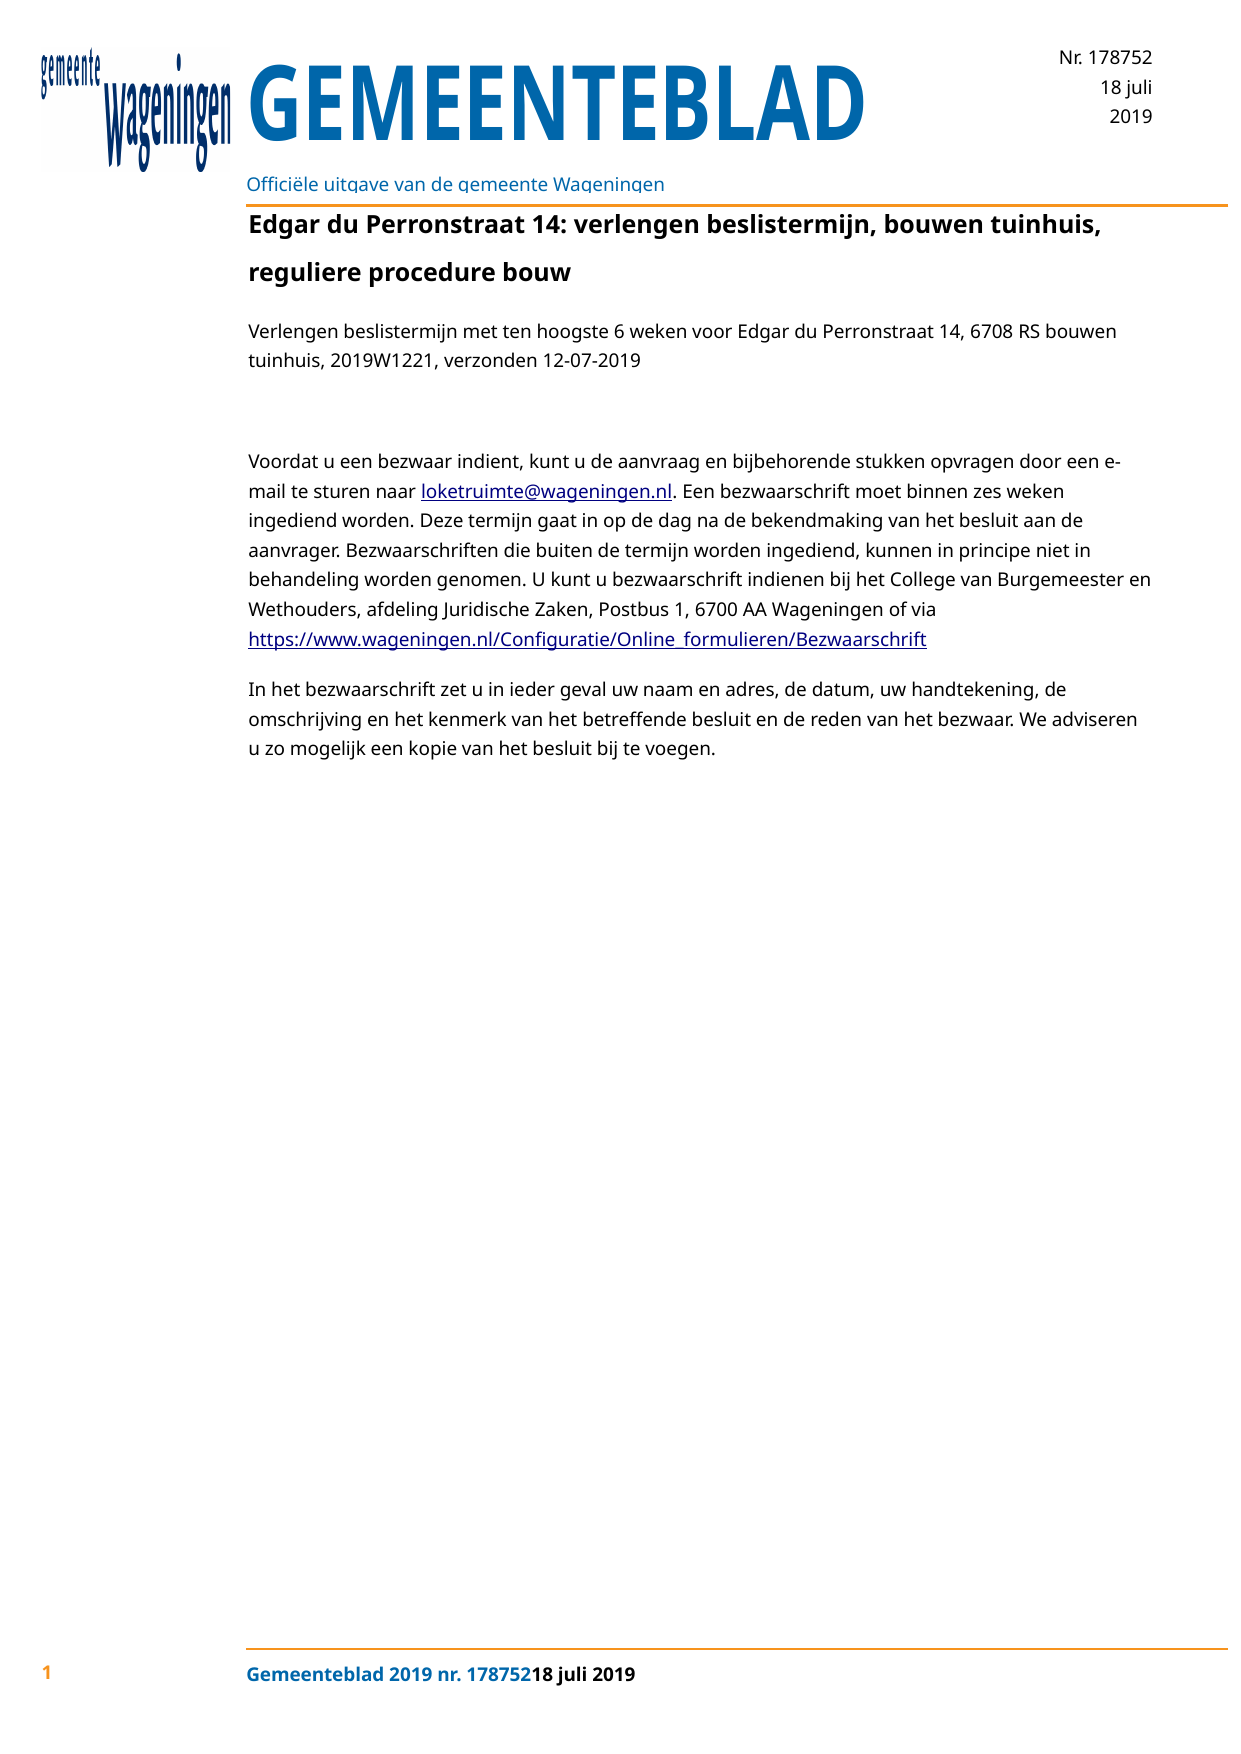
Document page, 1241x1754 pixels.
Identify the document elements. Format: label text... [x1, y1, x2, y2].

text Verlengen beslistermijn met ten hoogste 6 weken voor Edgar du Perronstraat 14, 6708 RS bouwen tuinhuis, 2019W1221, verzonden 12-07-2019 [248, 318, 1152, 373]
picture [41, 47, 231, 172]
text In het bezwaarschrift zet u in ieder geval uw naam en adres, de datum, uw handtekening, de omschrijving en het kenmerk van het betreffende besluit en de reden van het bezwaar. We adviseren u zo mogelijk een kopie van het besluit bij te voegen. [248, 676, 1152, 761]
text Voordat u een bezwaar indient, kunt u de aanvraag en bijbehorende stukken opvragen door een e-mail te sturen naar loketruimte@wageningen.nl. Een bezwaarschrift moet binnen zes weken ingediend worden. Deze termijn gaat in op de dag na de bekendmaking van het besluit aan de aanvrager. Bezwaarschriften die buiten de termijn worden ingediend, kunnen in principe niet in behandeling worden genomen. U kunt u bezwaarschrift indienen bij het College van Burgemeester en Wethouders, afdeling Juridische Zaken, Postbus 1, 6700 AA Wageningen of via https://www.wageningen.nl/Configuratie/Online_formulieren/Bezwaarschrift [248, 448, 1152, 652]
text Edgar du Perronstraat 14: verlengen beslistermijn, bouwen tuinhuis, reguliere procedure bouw [248, 207, 1152, 288]
